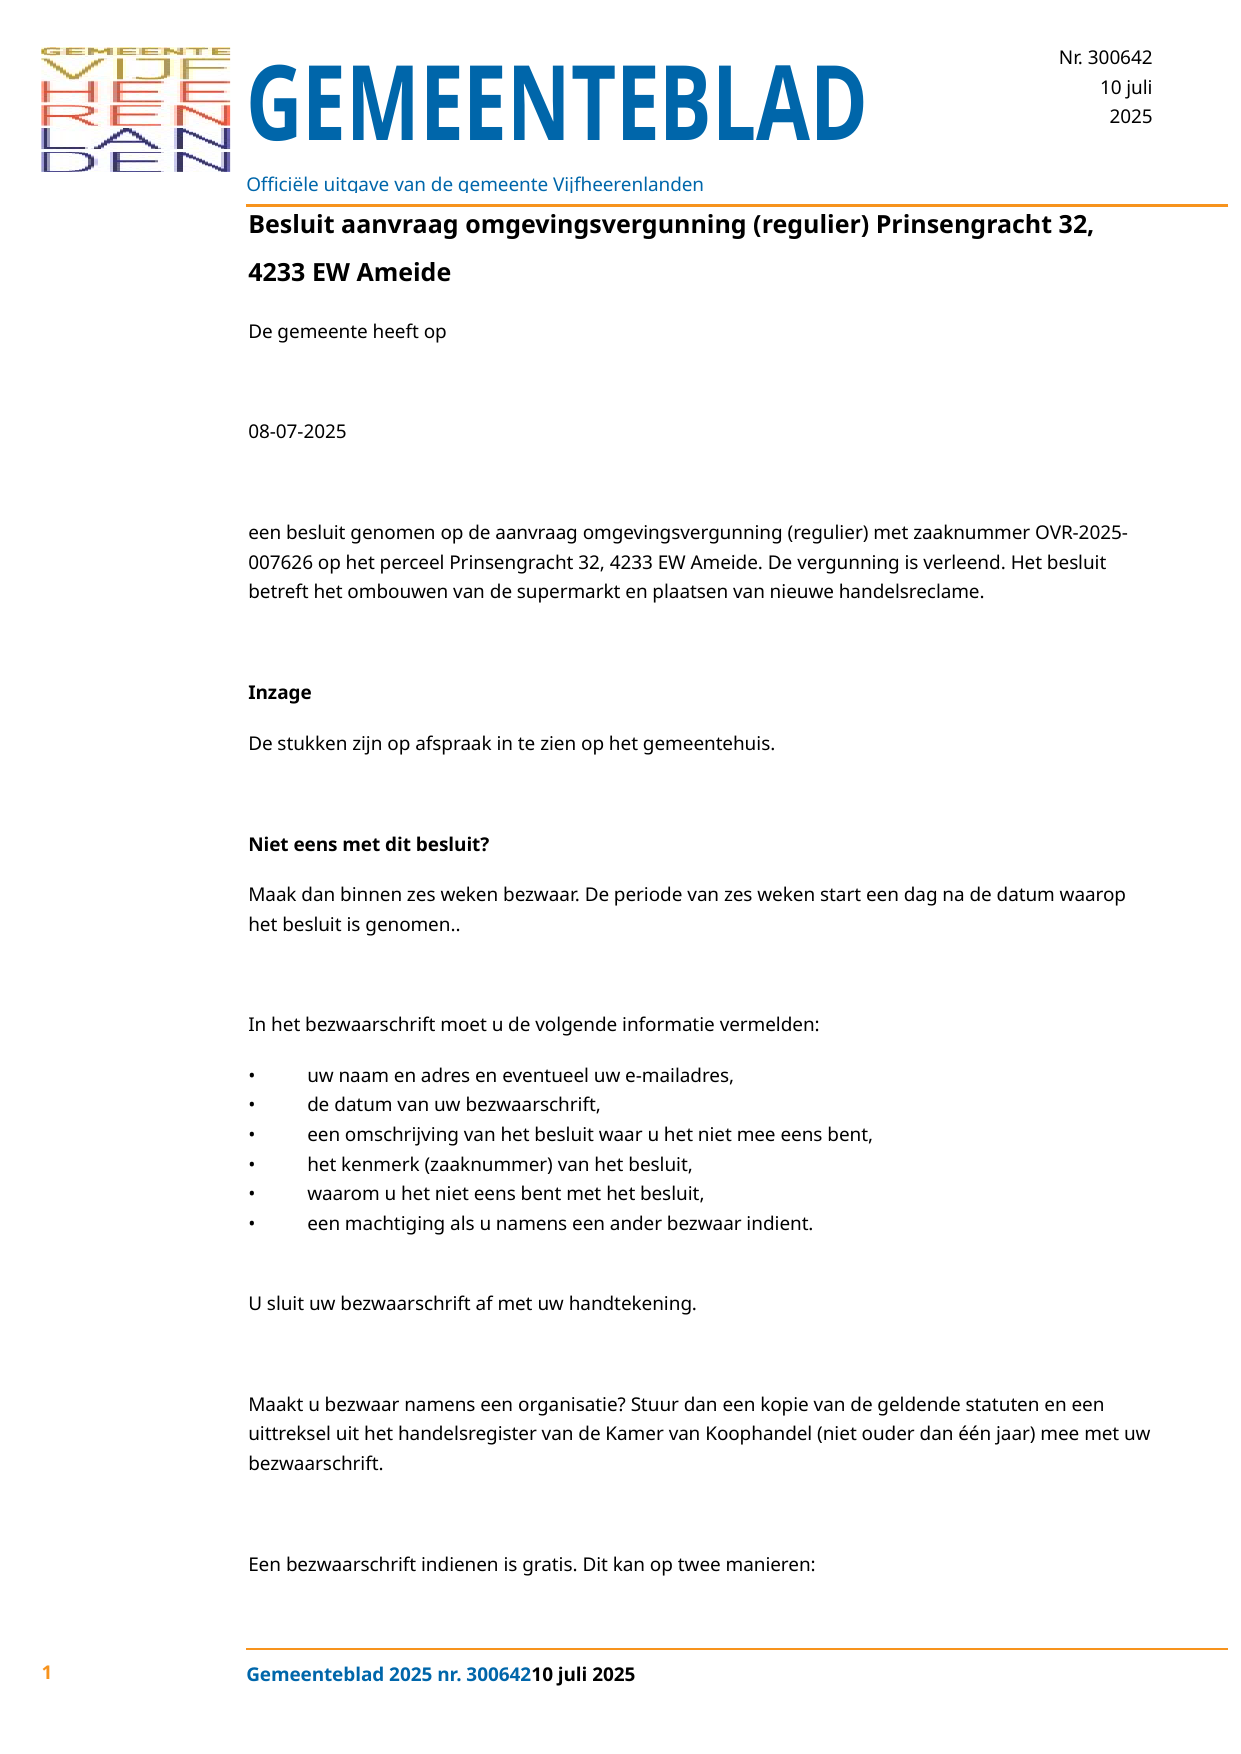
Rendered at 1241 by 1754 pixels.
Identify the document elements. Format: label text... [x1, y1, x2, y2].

list waarom u het niet eens bent met het besluit, [248, 1180, 1152, 1206]
text De gemeente heeft op [248, 318, 1152, 344]
text Maak dan binnen zes weken bezwaar. De periode van zes weken start een dag na de datum waarop het besluit is genomen.. [248, 881, 1152, 937]
text De stukken zijn op afspraak in te zien op het gemeentehuis. [248, 730, 1152, 756]
list uw naam en adres en eventueel uw e-mailadres, [248, 1062, 1152, 1088]
text Maakt u bezwaar namens een organisatie? Stuur dan een kopie van de geldende statuten en een uittreksel uit het handelsregister van de Kamer van Koophandel (niet ouder dan één jaar) mee met uw bezwaarschrift. [248, 1391, 1152, 1476]
list het kenmerk (zaaknummer) van het besluit, [248, 1151, 1152, 1177]
text 08-07-2025 [248, 419, 1152, 444]
text U sluit uw bezwaarschrift af met uw handtekening. [248, 1290, 1152, 1316]
picture [41, 47, 231, 172]
text In het bezwaarschrift moet u de volgende informatie vermelden: [248, 1012, 1152, 1037]
list een machtiging als u namens een ander bezwaar indient. [248, 1210, 1152, 1236]
text een besluit genomen op de aanvraag omgevingsvergunning (regulier) met zaaknummer OVR-2025-007626 op het perceel Prinsengracht 32, 4233 EW Ameide. De vergunning is verleend. Het besluit betreft het ombouwen van de supermarkt en plaatsen van nieuwe handelsreclame. [248, 519, 1152, 604]
text Een bezwaarschrift indienen is gratis. Dit kan op twee manieren: [248, 1551, 1152, 1577]
text Niet eens met dit besluit? [248, 831, 1152, 857]
text Besluit aanvraag omgevingsvergunning (regulier) Prinsengracht 32, 4233 EW Ameide [248, 207, 1152, 288]
text Inzage [248, 679, 1152, 705]
list een omschrijving van het besluit waar u het niet mee eens bent, [248, 1121, 1152, 1147]
list de datum van uw bezwaarschrift, [248, 1092, 1152, 1117]
